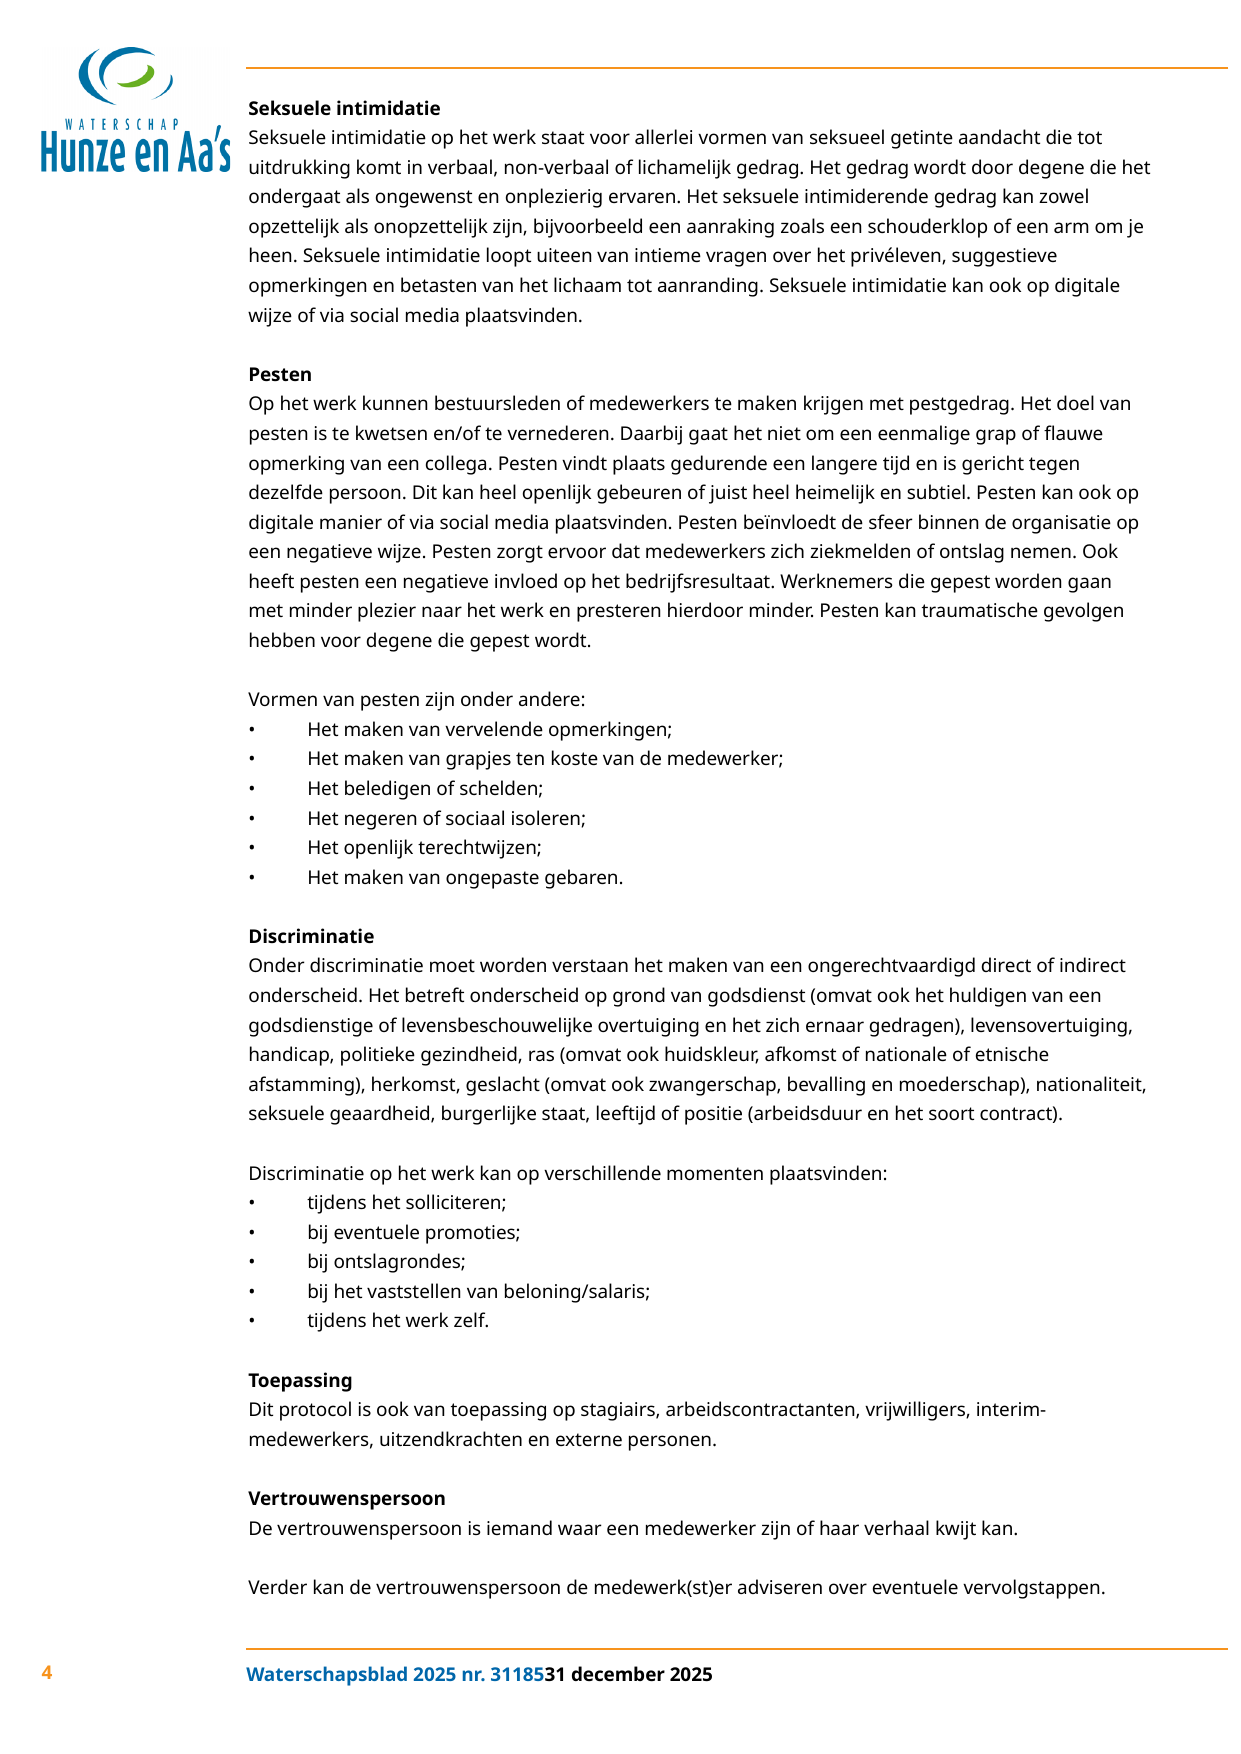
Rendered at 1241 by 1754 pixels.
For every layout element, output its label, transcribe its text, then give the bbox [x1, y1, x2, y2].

text Dit protocol is ook van toepassing op stagiairs, arbeidscontractanten, vrijwilligers, interim- medewerkers, uitzendkrachten en externe personen. [248, 1396, 1152, 1452]
list Het beledigen of schelden; [248, 775, 1152, 801]
list Het openlijk terechtwijzen; [248, 834, 1152, 860]
picture [41, 47, 231, 172]
text Seksuele intimidatie [248, 95, 1152, 121]
list Het maken van vervelende opmerkingen; [248, 716, 1152, 742]
list tijdens het werk zelf. [248, 1308, 1152, 1333]
text Pesten [248, 361, 1152, 387]
list Het negeren of sociaal isoleren; [248, 805, 1152, 831]
text Verder kan de vertrouwenspersoon de medewerk(st)er adviseren over eventuele vervolgstappen. [248, 1574, 1152, 1600]
text Vormen van pesten zijn onder andere: [248, 686, 1152, 712]
picture [183, 163, 191, 172]
text Onder discriminatie moet worden verstaan het maken van een ongerechtvaardigd direct of indirect onderscheid. Het betreft onderscheid op grond van godsdienst (omvat ook het huldigen van een godsdienstige of levensbeschouwelijke overtuiging en het zich ernaar gedragen), levensovertuiging, handicap, politieke gezindheid, ras (omvat ook huidskleur, afkomst of nationale of etnische afstamming), herkomst, geslacht (omvat ook zwangerschap, bevalling en moederschap), nationaliteit, seksuele geaardheid, burgerlijke staat, leeftijd of positie (arbeidsduur en het soort contract). [248, 953, 1152, 1126]
list Het maken van grapjes ten koste van de medewerker; [248, 746, 1152, 771]
text Toepassing [248, 1367, 1152, 1393]
picture [47, 154, 51, 172]
list bij het vaststellen van beloning/salaris; [248, 1278, 1152, 1304]
text Seksuele intimidatie op het werk staat voor allerlei vormen van seksueel getinte aandacht die tot uitdrukking komt in verbaal, non-verbaal of lichamelijk gedrag. Het gedrag wordt door degene die het ondergaat als ongewenst en onplezierig ervaren. Het seksuele intimiderende gedrag kan zowel opzettelijk als onopzettelijk zijn, bijvoorbeeld een aanraking zoals een schouderklop of een arm om je heen. Seksuele intimidatie loopt uiteen van intieme vragen over het privéleven, suggestieve opmerkingen en betasten van het lichaam tot aanranding. Seksuele intimidatie kan ook op digitale wijze of via social media plaatsvinden. [248, 124, 1152, 328]
text De vertrouwenspersoon is iemand waar een medewerker zijn of haar verhaal kwijt kan. [248, 1515, 1152, 1541]
text Discriminatie [248, 923, 1152, 949]
list bij eventuele promoties; [248, 1219, 1152, 1245]
list Het maken van ongepaste gebaren. [248, 864, 1152, 890]
text Vertrouwenspersoon [248, 1485, 1152, 1511]
picture [226, 145, 231, 156]
list bij ontslagrondes; [248, 1248, 1152, 1274]
text Op het werk kunnen bestuursleden of medewerkers te maken krijgen met pestgedrag. Het doel van pesten is te kwetsen en/of te vernederen. Daarbij gaat het niet om een eenmalige grap of flauwe opmerking van een collega. Pesten vindt plaats gedurende een langere tijd en is gericht tegen dezelfde persoon. Dit kan heel openlijk gebeuren of juist heel heimelijk en subtiel. Pesten kan ook op digitale manier of via social media plaatsvinden. Pesten beïnvloedt de sfeer binnen de organisatie op een negatieve wijze. Pesten zorgt ervoor dat medewerkers zich ziekmelden of ontslag nemen. Ook heeft pesten een negatieve invloed op het bedrijfsresultaat. Werknemers die gepest worden gaan met minder plezier naar het werk en presteren hierdoor minder. Pesten kan traumatische gevolgen hebben voor degene die gepest wordt. [248, 391, 1152, 653]
text Discriminatie op het werk kan op verschillende momenten plaatsvinden: [248, 1160, 1152, 1186]
list tijdens het solliciteren; [248, 1189, 1152, 1215]
